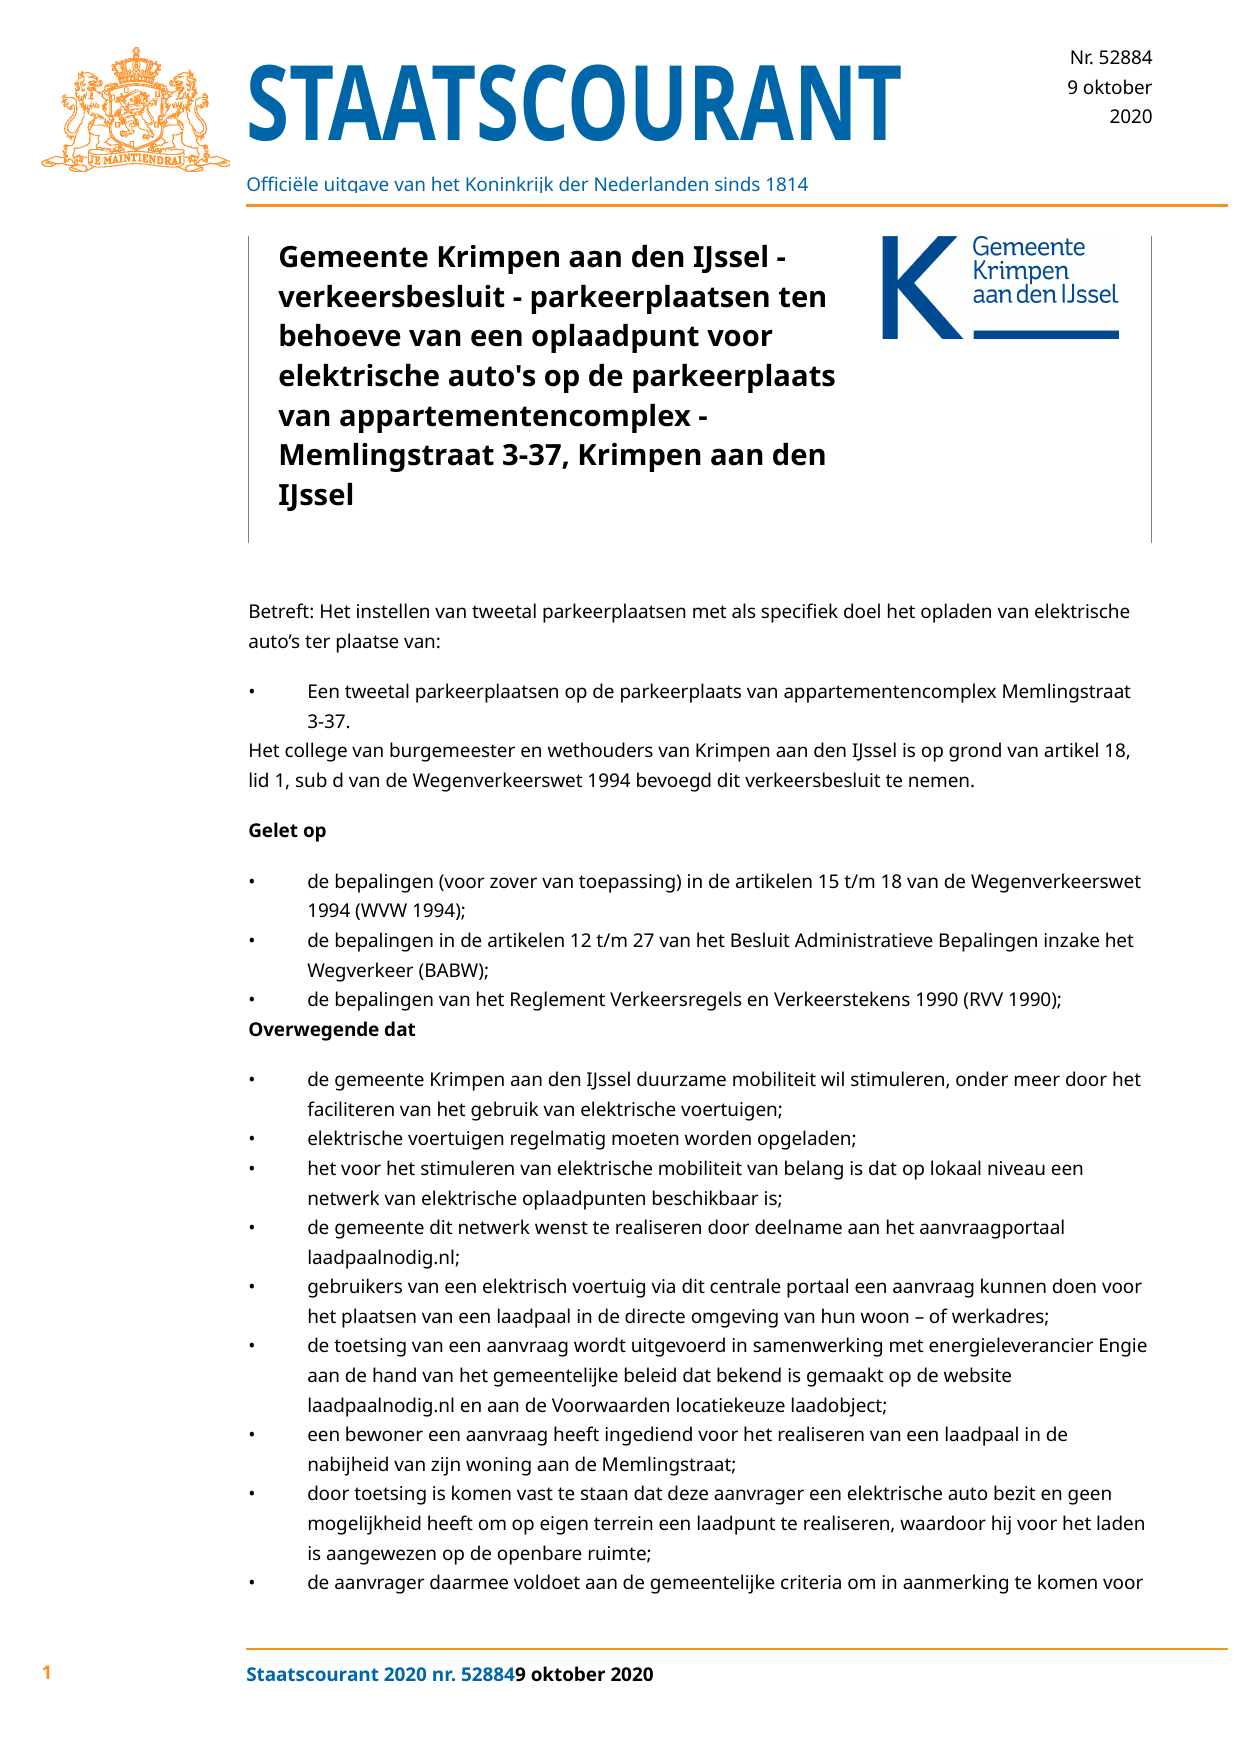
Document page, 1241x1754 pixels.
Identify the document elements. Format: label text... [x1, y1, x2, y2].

list Een tweetal parkeerplaatsen op de parkeerplaats van appartementencomplex Memlingstraat 3-37. [248, 678, 1152, 734]
table_header [850, 236, 882, 338]
list de gemeente dit netwerk wenst te realiseren door deelname aan het aanvraagportaal laadpaalnodig.nl; [248, 1214, 1152, 1269]
list elektrische voertuigen regelmatig moeten worden opgeladen; [248, 1126, 1152, 1151]
list een bewoner een aanvraag heeft ingediend voor het realiseren van een laadpaal in de nabijheid van zijn woning aan de Memlingstraat; [248, 1421, 1152, 1477]
text Gelet op [248, 818, 1152, 843]
list de bepalingen van het Reglement Verkeersregels en Verkeerstekens 1990 (RVV 1990); [248, 986, 1152, 1012]
table_header Gemeente Krimpen aan den IJssel - verkeersbesluit - parkeerplaatsen ten behoeve van een oplaadpunt voor elektrische auto's op de parkeerplaats van appartementencomplex - Memlingstraat 3-37, Krimpen aan den IJssel [249, 236, 850, 543]
text Het college van burgemeester en wethouders van Krimpen aan den IJssel is op grond van artikel 18, lid 1, sub d van de Wegenverkeerswet 1994 bevoegd dit verkeersbesluit te nemen. [248, 738, 1152, 793]
text Betreft: Het instellen van tweetal parkeerplaatsen met als specifiek doel het opladen van elektrische auto’s ter plaatse van: [248, 598, 1152, 654]
picture [882, 236, 1119, 339]
list de gemeente Krimpen aan den IJssel duurzame mobiliteit wil stimuleren, onder meer door het faciliteren van het gebruik van elektrische voertuigen; [248, 1066, 1152, 1122]
list de bepalingen (voor zover van toepassing) in de artikelen 15 t/m 18 van de Wegenverkeerswet 1994 (WVW 1994); [248, 868, 1152, 923]
picture [41, 47, 231, 172]
table_header [1119, 236, 1151, 338]
list gebruikers van een elektrisch voertuig via dit centrale portaal een aanvraag kunnen doen voor het plaatsen van een laadpaal in de directe omgeving van hun woon – of werkadres; [248, 1273, 1152, 1329]
list de aanvrager daarmee voldoet aan de gemeentelijke criteria om in aanmerking te komen voor [248, 1569, 1152, 1595]
list de toetsing van een aanvraag wordt uitgevoerd in samenwerking met energieleverancier Engie aan de hand van het gemeentelijke beleid dat bekend is gemaakt op de website laadpaalnodig.nl en aan de Voorwaarden locatiekeuze laadobject; [248, 1333, 1152, 1417]
list het voor het stimuleren van elektrische mobiliteit van belang is dat op lokaal niveau een netwerk van elektrische oplaadpunten beschikbaar is; [248, 1155, 1152, 1210]
table_header [850, 339, 1151, 543]
list de bepalingen in de artikelen 12 t/m 27 van het Besluit Administratieve Bepalingen inzake het Wegverkeer (BABW); [248, 927, 1152, 982]
text Overwegende dat [248, 1016, 1152, 1042]
list door toetsing is komen vast te staan dat deze aanvrager een elektrische auto bezit en geen mogelijkheid heeft om op eigen terrein een laadpunt te realiseren, waardoor hij voor het laden is aangewezen op de openbare ruimte; [248, 1481, 1152, 1565]
